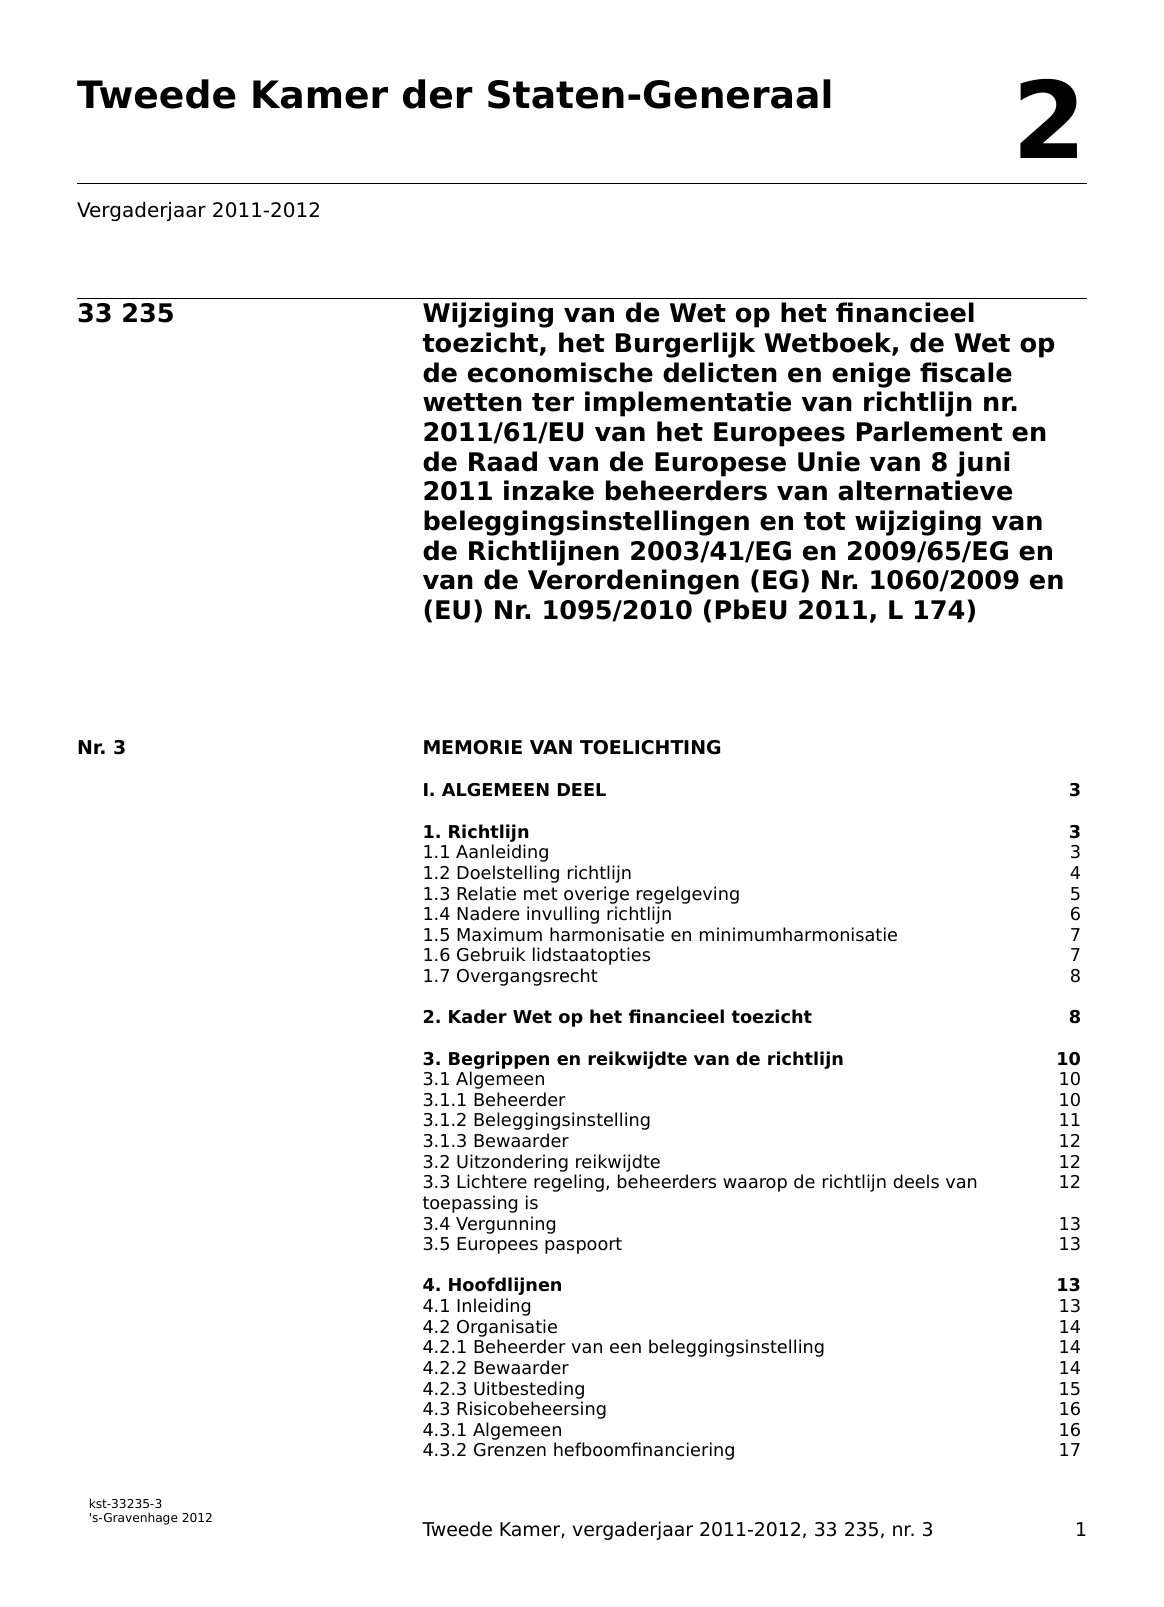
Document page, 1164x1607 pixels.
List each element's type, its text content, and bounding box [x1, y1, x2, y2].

table_cell 13 [1013, 1296, 1087, 1317]
table_cell [422, 801, 1013, 822]
table_cell 4.2.1 Beheerder van een beleggingsinstelling [422, 1337, 1013, 1358]
table_cell 12 [1013, 1172, 1087, 1213]
table_cell 12 [1013, 1131, 1087, 1152]
table_cell 2. Kader Wet op het financieel toezicht [422, 1007, 1013, 1028]
table_cell 7 [1013, 925, 1087, 945]
text kst-33235-3 [88, 1497, 323, 1511]
table_header 3 [1013, 780, 1087, 801]
table_cell 10 [1013, 1090, 1087, 1110]
table_cell 14 [1013, 1337, 1087, 1358]
table_cell 3.3 Lichtere regeling, beheerders waarop de richtlijn deels van toepassing is [422, 1172, 1013, 1213]
table_cell 6 [1013, 904, 1087, 925]
table_cell 16 [1013, 1399, 1087, 1420]
subtitle 33 235 Wijziging van de Wet op het financieel toezicht, het Burgerlijk Wetboek, de Wet op de economische delicten en enige fiscale wetten ter implementatie van richtlijn nr. 2011/61/EU van het Europees Parlement en de Raad van de Europese Unie van 8 juni 2011 inzake beheerders van alternatieve beleggingsinstellingen en tot wijziging van de Richtlijnen 2003/41/EG en 2009/65/EG en van de Verordeningen (EG) Nr. 1060/2009 en (EU) Nr. 1095/2010 (PbEU 2011, L 174) [77, 299, 1087, 626]
table_cell 12 [1013, 1152, 1087, 1172]
table_cell 7 [1013, 945, 1087, 966]
table_cell [1013, 801, 1087, 822]
table_cell 3.1.2 Beleggingsinstelling [422, 1110, 1013, 1131]
table_cell 4.2 Organisatie [422, 1317, 1013, 1337]
table_cell 1.5 Maximum harmonisatie en minimumharmonisatie [422, 925, 1013, 945]
table_cell 1.6 Gebruik lidstaatopties [422, 945, 1013, 966]
table_cell Vergaderjaar 2011-2012 [77, 184, 1087, 298]
table_cell [1013, 1028, 1087, 1048]
table_cell 1.2 Doelstelling richtlijn [422, 863, 1013, 883]
text 's-Gravenhage 2012 [88, 1511, 323, 1525]
table_cell 3. Begrippen en reikwijdte van de richtlijn [422, 1049, 1013, 1069]
table_cell 10 [1013, 1049, 1087, 1069]
table_cell [422, 1255, 1013, 1275]
table_cell 3.1.1 Beheerder [422, 1090, 1013, 1110]
table_cell 4.3.1 Algemeen [422, 1420, 1013, 1440]
table_cell 13 [1013, 1234, 1087, 1255]
table_cell 8 [1013, 1007, 1087, 1028]
table_cell 1.4 Nadere invulling richtlijn [422, 904, 1013, 925]
table_cell 11 [1013, 1110, 1087, 1131]
table_cell 13 [1013, 1214, 1087, 1234]
table_header 2 [886, 59, 1087, 183]
table_cell 1. Richtlijn [422, 822, 1013, 842]
table_cell [1013, 1255, 1087, 1275]
table_cell 4 [1013, 863, 1087, 883]
subtitle Nr. 3 MEMORIE VAN TOELICHTING [77, 737, 1087, 758]
table_cell 14 [1013, 1358, 1087, 1378]
table_cell 5 [1013, 884, 1087, 904]
table_cell 3.1.3 Bewaarder [422, 1131, 1013, 1152]
table_cell 3.5 Europees paspoort [422, 1234, 1013, 1255]
table_cell 3.1 Algemeen [422, 1069, 1013, 1090]
table_cell 3.4 Vergunning [422, 1214, 1013, 1234]
table_cell 8 [1013, 966, 1087, 987]
table_header I. ALGEMEEN DEEL [422, 780, 1013, 801]
table_cell 1.7 Overgangsrecht [422, 966, 1013, 987]
table_cell 13 [1013, 1275, 1087, 1296]
table_cell 3 [1013, 842, 1087, 863]
table_cell 17 [1013, 1440, 1087, 1461]
table_cell 1.1 Aanleiding [422, 842, 1013, 863]
table_cell [1013, 987, 1087, 1007]
table_cell 4.2.3 Uitbesteding [422, 1379, 1013, 1399]
table_cell [422, 1028, 1013, 1048]
table_cell 4.2.2 Bewaarder [422, 1358, 1013, 1378]
table_cell [422, 987, 1013, 1007]
table_cell 3.2 Uitzondering reikwijdte [422, 1152, 1013, 1172]
table_cell 3 [1013, 822, 1087, 842]
table_cell 14 [1013, 1317, 1087, 1337]
table_cell 15 [1013, 1379, 1087, 1399]
table_cell 4.3.2 Grenzen hefboomfinanciering [422, 1440, 1013, 1461]
table_cell 16 [1013, 1420, 1087, 1440]
table_cell 4.3 Risicobeheersing [422, 1399, 1013, 1420]
table_cell 4. Hoofdlijnen [422, 1275, 1013, 1296]
table_cell 4.1 Inleiding [422, 1296, 1013, 1317]
table_cell 10 [1013, 1069, 1087, 1090]
table_cell 1.3 Relatie met overige regelgeving [422, 884, 1013, 904]
table_header Tweede Kamer der Staten-Generaal [77, 59, 886, 183]
